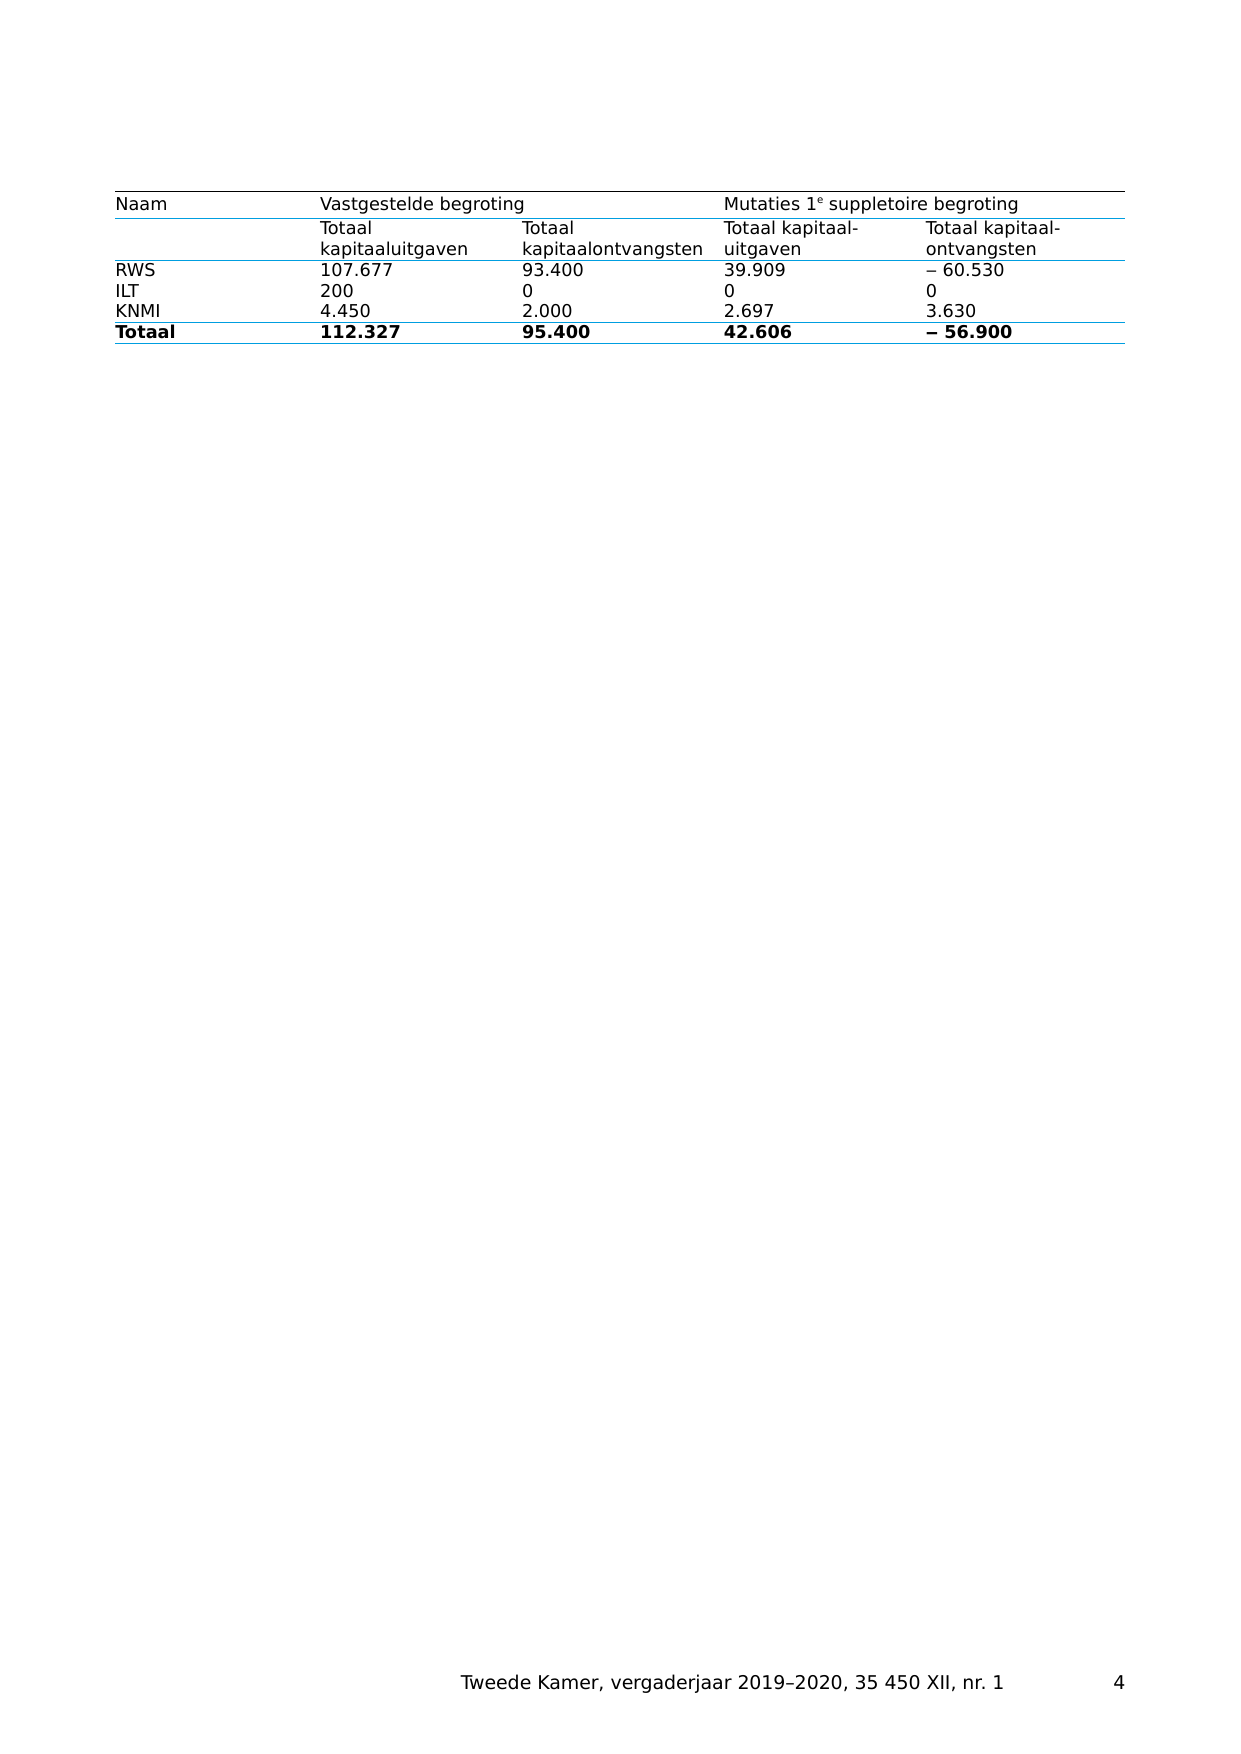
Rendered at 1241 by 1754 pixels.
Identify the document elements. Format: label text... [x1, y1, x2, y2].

table_cell 200 [317, 281, 519, 301]
table_cell 95.400 [519, 323, 721, 343]
table_cell ILT [115, 281, 317, 301]
table_cell 112.327 [317, 323, 519, 343]
table_cell KNMI [115, 301, 317, 322]
table_cell 42.606 [721, 323, 923, 343]
table_cell 2.697 [721, 301, 923, 322]
table_cell Totaal [115, 323, 317, 343]
table_header Mutaties 1e suppletoire begroting [721, 192, 1125, 218]
table_cell ‒ 56.900 [923, 323, 1125, 343]
table_cell 93.400 [519, 261, 721, 281]
table_cell RWS [115, 261, 317, 281]
table_cell 2.000 [519, 301, 721, 322]
table_cell ‒ 60.530 [923, 261, 1125, 281]
table_cell Totaal kapitaal-uitgaven [721, 219, 923, 259]
table_cell 0 [923, 281, 1125, 301]
table_cell 107.677 [317, 261, 519, 281]
table_cell 4.450 [317, 301, 519, 322]
table_cell 0 [519, 281, 721, 301]
table_cell Totaal kapitaalontvangsten [519, 219, 721, 259]
table_cell Totaal kapitaal-ontvangsten [923, 219, 1125, 259]
table_cell 3.630 [923, 301, 1125, 322]
table_header Naam [115, 192, 317, 218]
table_cell 39.909 [721, 261, 923, 281]
table_cell Totaal kapitaaluitgaven [317, 219, 519, 259]
table_header Vastgestelde begroting [317, 192, 721, 218]
table_cell 0 [721, 281, 923, 301]
table_cell [115, 219, 317, 259]
